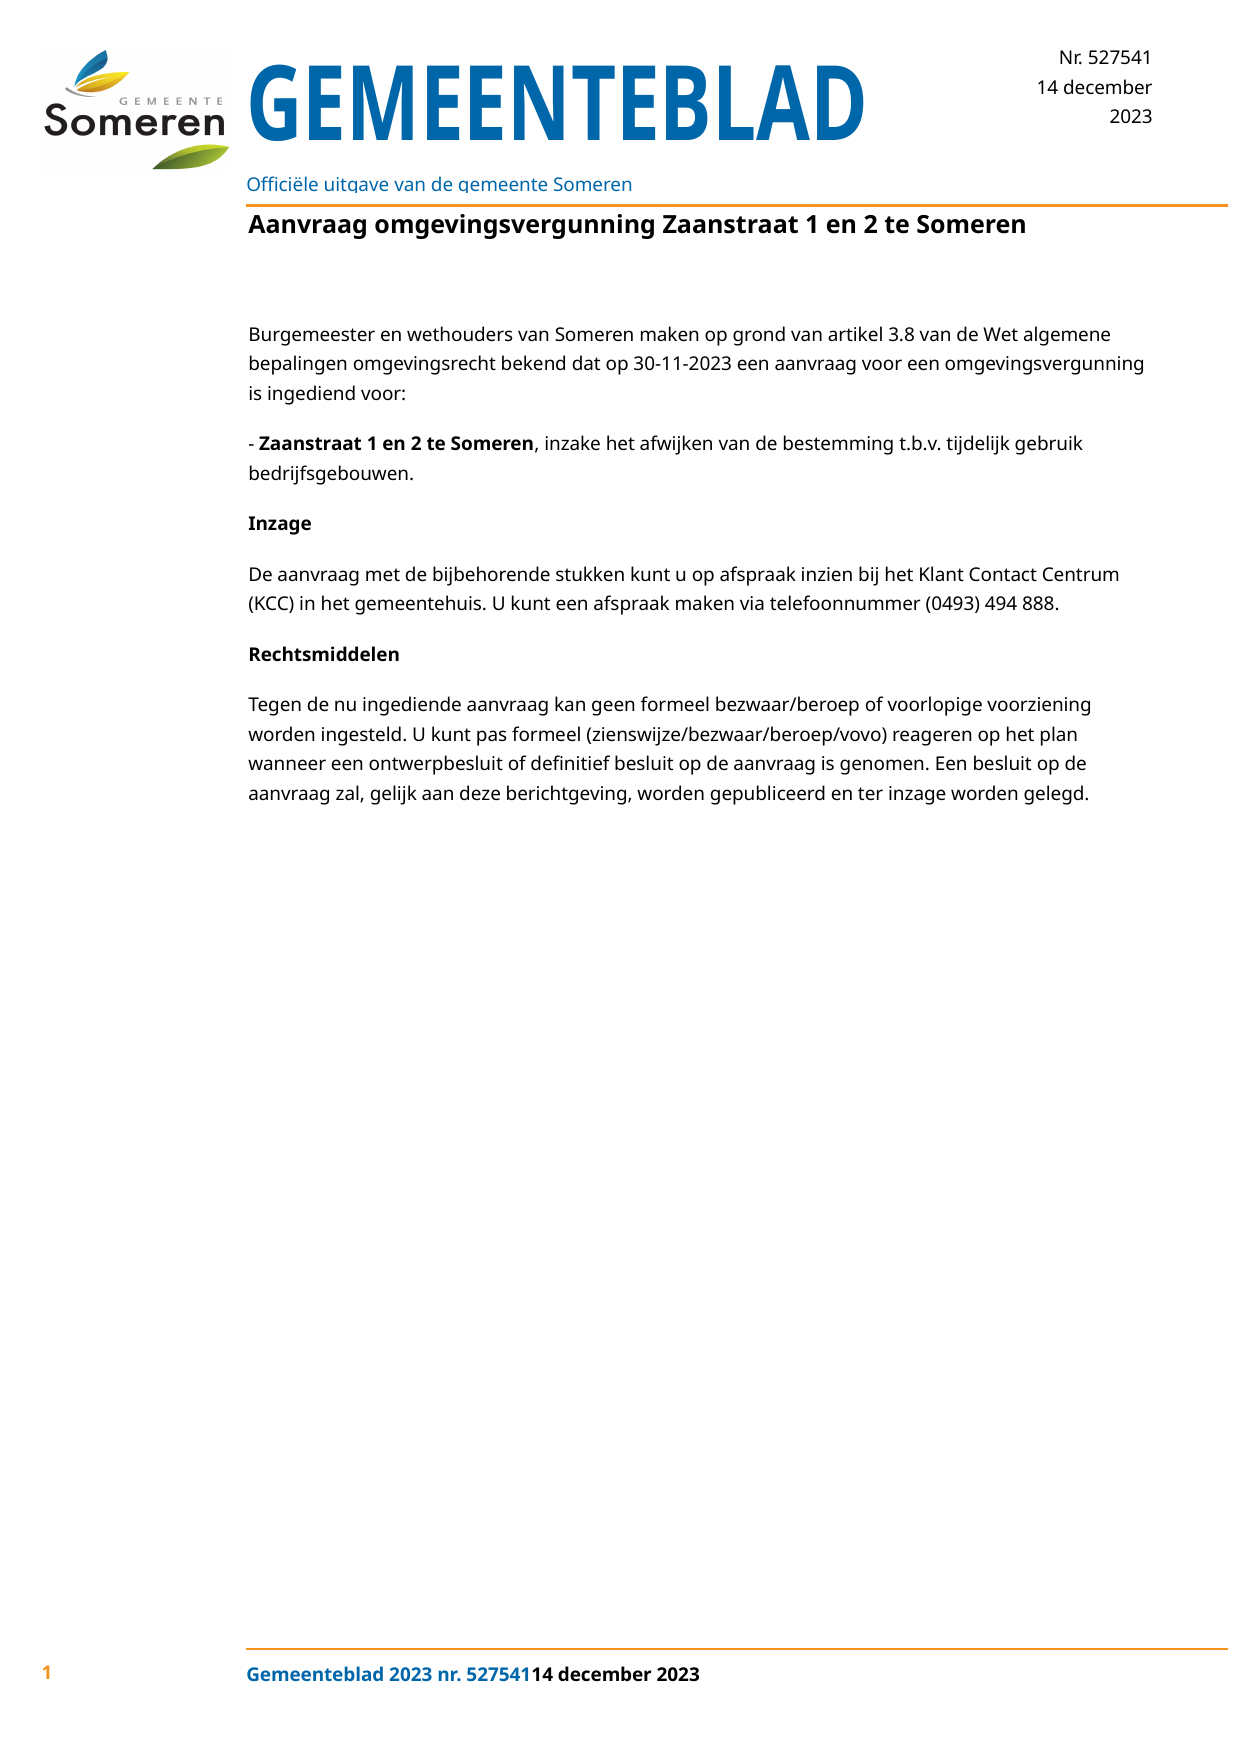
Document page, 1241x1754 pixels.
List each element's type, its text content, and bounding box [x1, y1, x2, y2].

text - Zaanstraat 1 en 2 te Someren, inzake het afwijken van de bestemming t.b.v. tijdelijk gebruik bedrijfsgebouwen. [248, 430, 1152, 486]
text Tegen de nu ingediende aanvraag kan geen formeel bezwaar/beroep of voorlopige voorziening worden ingesteld. U kunt pas formeel (zienswijze/bezwaar/beroep/vovo) reageren op het plan wanneer een ontwerpbesluit of definitief besluit op de aanvraag is genomen. Een besluit op de aanvraag zal, gelijk aan deze berichtgeving, worden gepubliceerd en ter inzage worden gelegd. [248, 691, 1152, 806]
text De aanvraag met de bijbehorende stukken kunt u op afspraak inzien bij het Klant Contact Centrum (KCC) in het gemeentehuis. U kunt een afspraak maken via telefoonnummer (0493) 494 888. [248, 561, 1152, 616]
text Burgemeester en wethouders van Someren maken op grond van artikel 3.8 van de Wet algemene bepalingen omgevingsrecht bekend dat op 30-11-2023 een aanvraag voor een omgevingsvergunning is ingediend voor: [248, 321, 1152, 406]
picture [41, 47, 231, 172]
text Inzage [248, 510, 1152, 536]
text Rechtsmiddelen [248, 641, 1152, 666]
text Aanvraag omgevingsvergunning Zaanstraat 1 en 2 te Someren [248, 207, 1152, 241]
